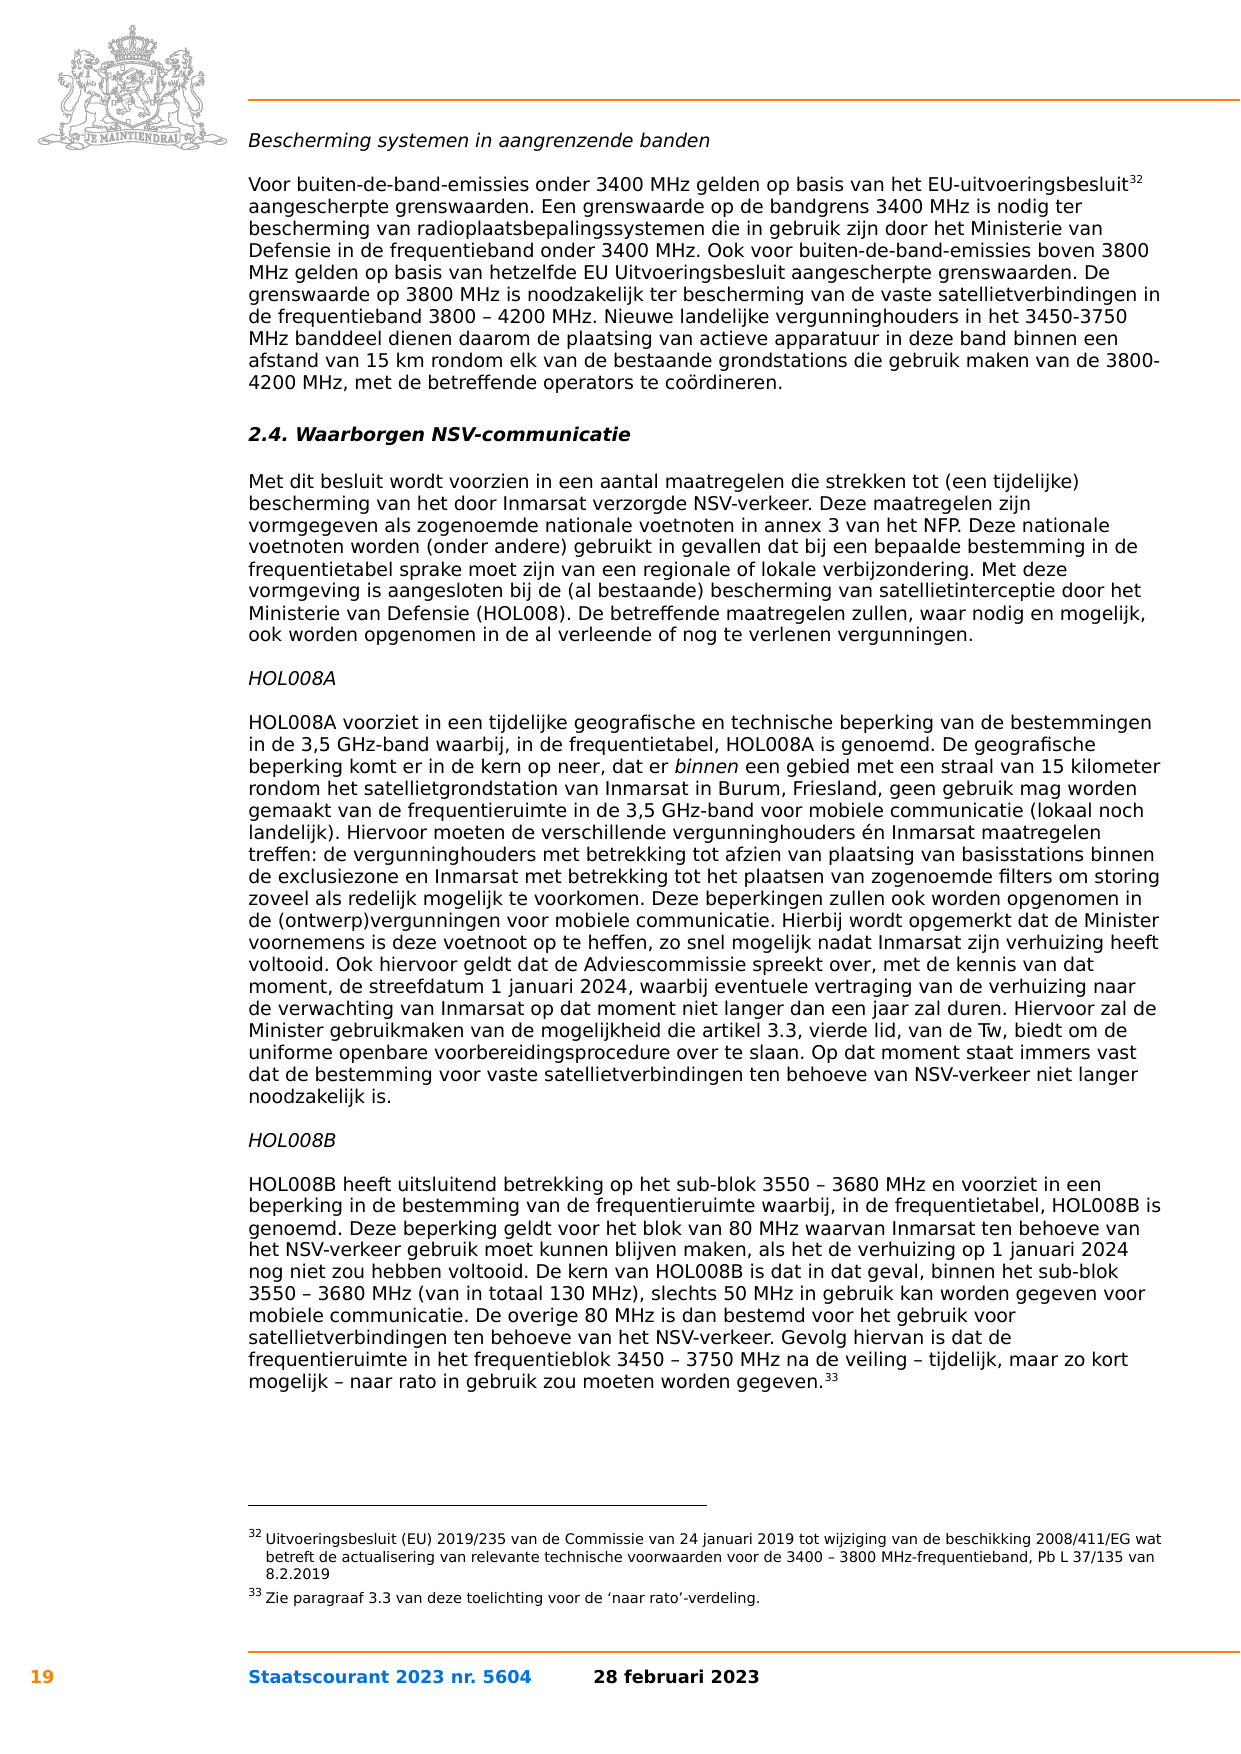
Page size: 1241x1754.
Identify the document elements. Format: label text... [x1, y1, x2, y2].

text HOL008B heeft uitsluitend betrekking op het sub-blok 3550 – 3680 MHz en voorziet in een beperking in de bestemming van de frequentieruimte waarbij, in de frequentietabel, HOL008B is genoemd. Deze beperking geldt voor het blok van 80 MHz waarvan Inmarsat ten behoeve van het NSV-verkeer gebruik moet kunnen blijven maken, als het de verhuizing op 1 januari 2024 nog niet zou hebben voltooid. De kern van HOL008B is dat in dat geval, binnen het sub-blok 3550 – 3680 MHz (van in totaal 130 MHz), slechts 50 MHz in gebruik kan worden gegeven voor mobiele communicatie. De overige 80 MHz is dan bestemd voor het gebruik voor satellietverbindingen ten behoeve van het NSV-verkeer. Gevolg hiervan is dat de frequentieruimte in het frequentieblok 3450 – 3750 MHz na de veiling – tijdelijk, maar zo kort mogelijk – naar rato in gebruik zou moeten worden gegeven. [248, 1173, 1163, 1393]
subtitle HOL008A [248, 668, 1163, 690]
text HOL008A voorziet in een tijdelijke geografische en technische beperking van de bestemmingen in de 3,5 GHz-band waarbij, in de frequentietabel, HOL008A is genoemd. De geografische beperking komt er in de kern op neer, dat er binnen een gebied met een straal van 15 kilometer rondom het satellietgrondstation van Inmarsat in Burum, Friesland, geen gebruik mag worden gemaakt van de frequentieruimte in de 3,5 GHz-band voor mobiele communicatie (lokaal noch landelijk). Hiervoor moeten de verschillende vergunninghouders én Inmarsat maatregelen treffen: de vergunninghouders met betrekking tot afzien van plaatsing van basisstations binnen de exclusiezone en Inmarsat met betrekking tot het plaatsen van zogenoemde filters om storing zoveel als redelijk mogelijk te voorkomen. Deze beperkingen zullen ook worden opgenomen in de (ontwerp)vergunningen voor mobiele communicatie. Hierbij wordt opgemerkt dat de Minister voornemens is deze voetnoot op te heffen, zo snel mogelijk nadat Inmarsat zijn verhuizing heeft voltooid. Ook hiervoor geldt dat de Adviescommissie spreekt over, met de kennis van dat moment, de streefdatum 1 januari 2024, waarbij eventuele vertraging van de verhuizing naar de verwachting van Inmarsat op dat moment niet langer dan een jaar zal duren. Hiervoor zal de Minister gebruikmaken van de mogelijkheid die artikel 3.3, vierde lid, van de Tw, biedt om de uniforme openbare voorbereidingsprocedure over te slaan. Op dat moment staat immers vast dat de bestemming voor vaste satellietverbindingen ten behoeve van NSV-verkeer niet langer noodzakelijk is. [248, 712, 1163, 1108]
text Met dit besluit wordt voorzien in een aantal maatregelen die strekken tot (een tijdelijke) bescherming van het door Inmarsat verzorgde NSV-verkeer. Deze maatregelen zijn vormgegeven als zogenoemde nationale voetnoten in annex 3 van het NFP. Deze nationale voetnoten worden (onder andere) gebruikt in gevallen dat bij een bepaalde bestemming in de frequentietabel sprake moet zijn van een regionale of lokale verbijzondering. Met deze vormgeving is aangesloten bij de (al bestaande) bescherming van satellietinterceptie door het Ministerie van Defensie (HOL008). De betreffende maatregelen zullen, waar nodig en mogelijk, ook worden opgenomen in de al verleende of nog te verlenen vergunningen. [248, 471, 1163, 646]
text Zie paragraaf 3.3 van deze toelichting voor de ‘naar rato’-verdeling. [248, 1586, 1163, 1608]
subtitle HOL008B [248, 1129, 1163, 1152]
subtitle Bescherming systemen in aangrenzende banden [248, 130, 1163, 152]
text Uitvoeringsbesluit (EU) 2019/235 van de Commissie van 24 januari 2019 tot wijziging van de beschikking 2008/411/EG wat betreft de actualisering van relevante technische voorwaarden voor de 3400 – 3800 MHz-frequentieband, Pb L 37/135 van 8.2.2019 [248, 1527, 1163, 1583]
subtitle 2.4. Waarborgen NSV-communicatie [248, 423, 1163, 446]
picture [38, 25, 227, 150]
text Voor buiten-de-band-emissies onder 3400 MHz gelden op basis van het EU-uitvoeringsbesluit aangescherpte grenswaarden. Een grenswaarde op de bandgrens 3400 MHz is nodig ter bescherming van radioplaatsbepalingssystemen die in gebruik zijn door het Ministerie van Defensie in de frequentieband onder 3400 MHz. Ook voor buiten-de-band-emissies boven 3800 MHz gelden op basis van hetzelfde EU Uitvoeringsbesluit aangescherpte grenswaarden. De grenswaarde op 3800 MHz is noodzakelijk ter bescherming van de vaste satellietverbindingen in de frequentieband 3800 – 4200 MHz. Nieuwe landelijke vergunninghouders in het 3450-3750 MHz banddeel dienen daarom de plaatsing van actieve apparatuur in deze band binnen een afstand van 15 km rondom elk van de bestaande grondstations die gebruik maken van de 3800-4200 MHz, met de betreffende operators te coördineren. [248, 174, 1163, 393]
